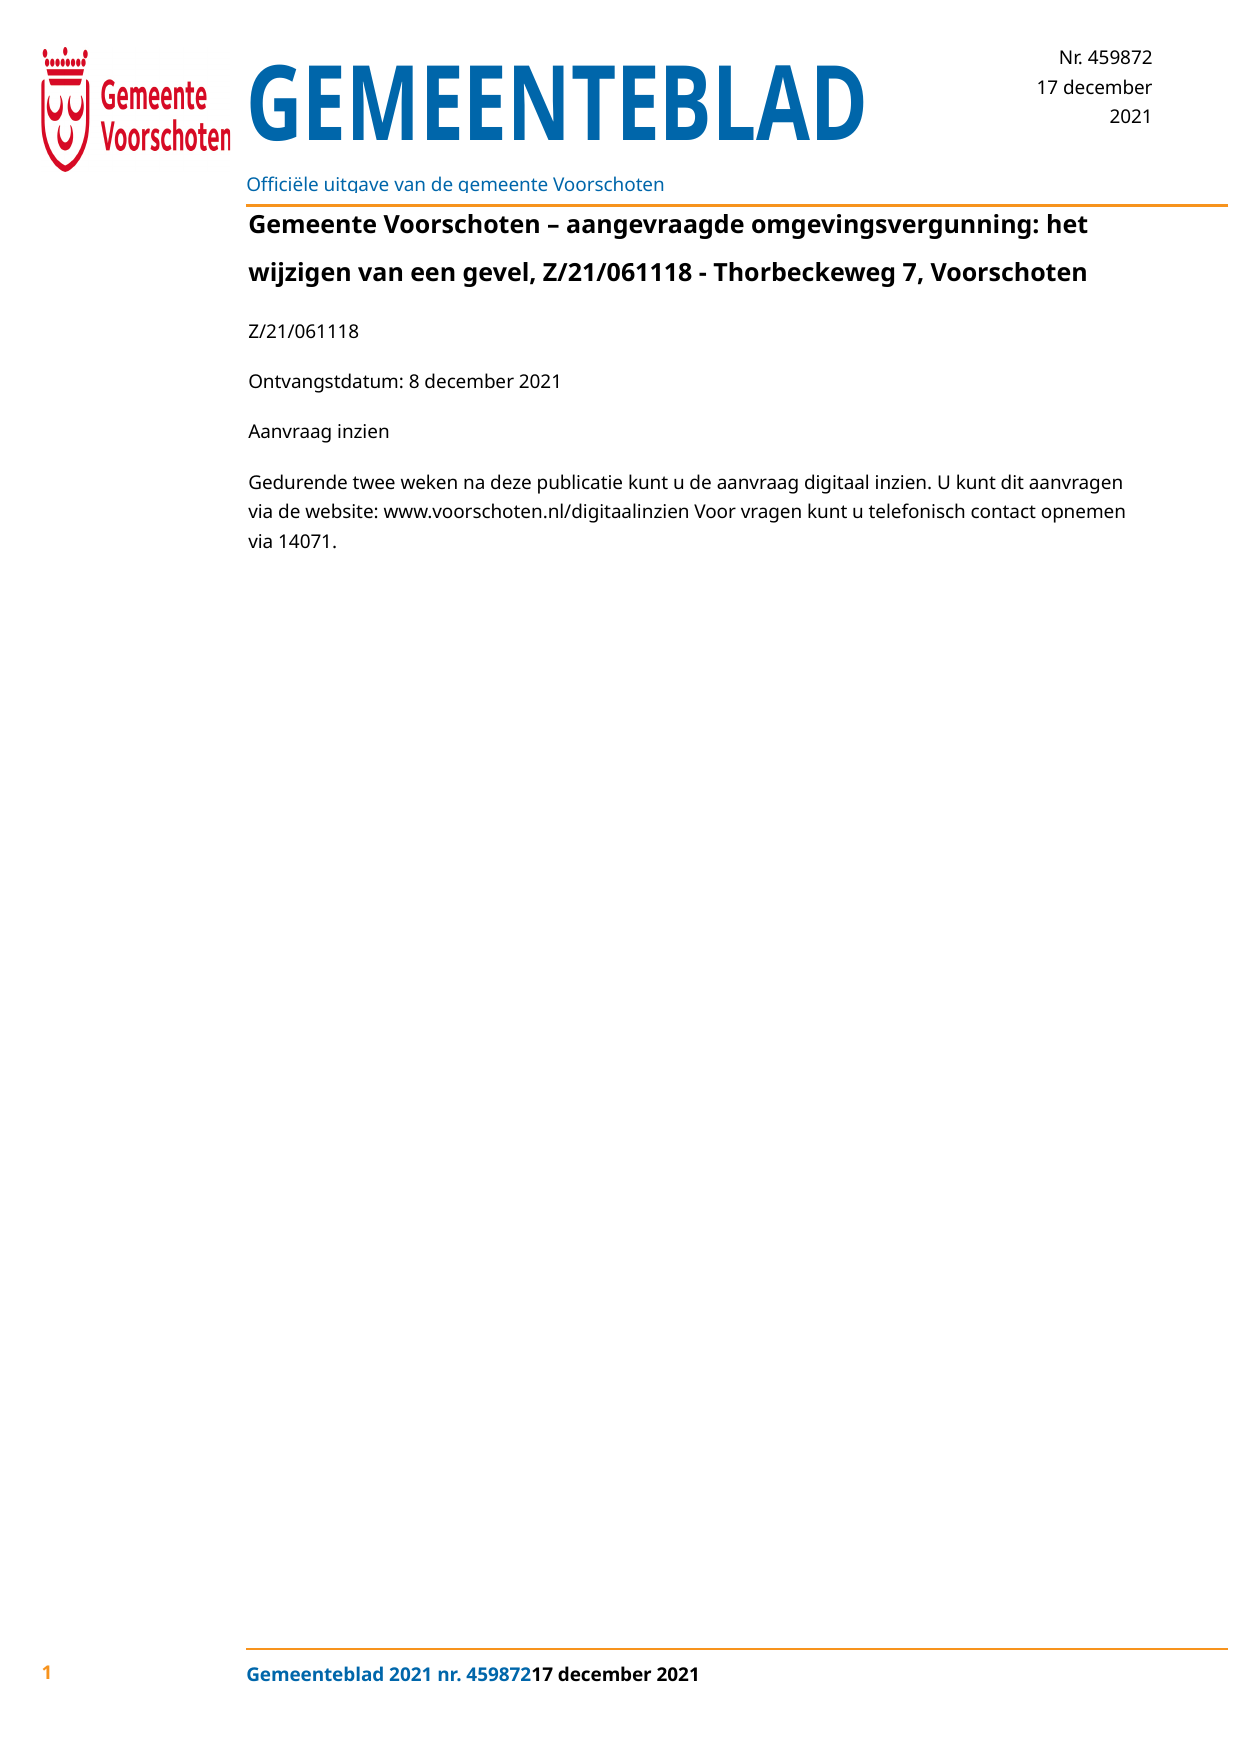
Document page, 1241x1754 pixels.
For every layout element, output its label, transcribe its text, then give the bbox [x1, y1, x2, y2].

picture [41, 47, 231, 172]
text Gedurende twee weken na deze publicatie kunt u de aanvraag digitaal inzien. U kunt dit aanvragen via de website: www.voorschoten.nl/digitaalinzien Voor vragen kunt u telefonisch contact opnemen via 14071. [248, 469, 1152, 554]
text Gemeente Voorschoten – aangevraagde omgevingsvergunning: het wijzigen van een gevel, Z/21/061118 - Thorbeckeweg 7, Voorschoten [248, 207, 1152, 288]
text Aanvraag inzien [248, 419, 1152, 444]
text Z/21/061118 [248, 318, 1152, 344]
text Ontvangstdatum: 8 december 2021 [248, 368, 1152, 394]
